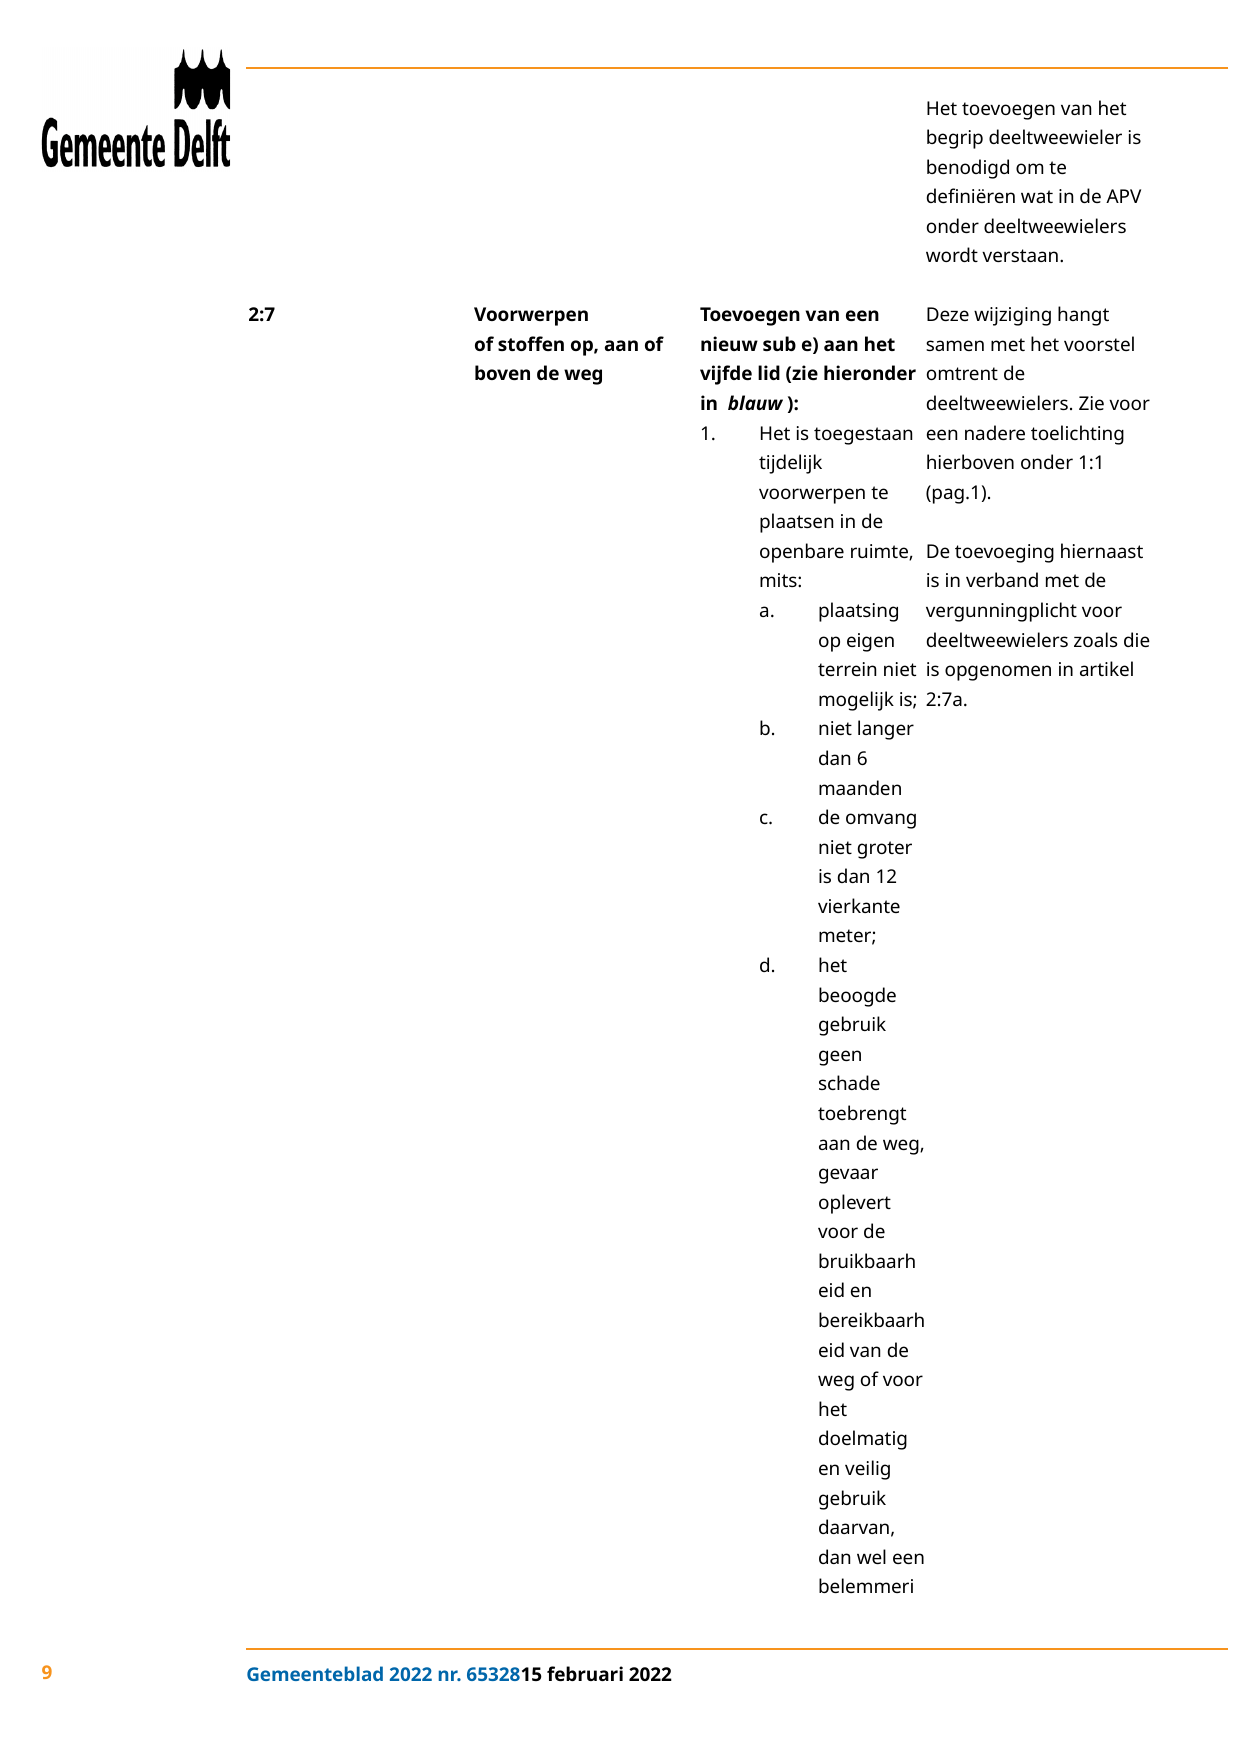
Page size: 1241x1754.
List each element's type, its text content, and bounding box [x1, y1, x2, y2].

table_cell [248, 95, 474, 268]
table_cell [700, 95, 926, 268]
table_header Voorwerpen of stoffen op, aan of boven de weg [474, 301, 700, 1599]
table_cell Het toevoegen van het begrip deeltweewieler is benodigd om te definiëren wat in de APV onder deeltweewielers wordt verstaan. [926, 95, 1152, 268]
picture [41, 47, 231, 172]
table_header 2:7 [248, 301, 474, 1599]
table_header Deze wijziging hangt samen met het voorstel omtrent de deeltweewielers. Zie voor een nadere toelichting hierboven onder 1:1 (pag.1). De toevoeging hiernaast is in verband met de vergunningplicht voor deeltweewielers zoals die is opgenomen in artikel 2:7a. [926, 301, 1152, 1599]
table_cell [474, 95, 700, 268]
table_header Toevoegen van een nieuw sub e) aan het vijfde lid (zie hieronder in blauw ): Het is toegestaan tijdelijk voorwerpen te plaatsen in de openbare ruimte, mits: plaatsing op eigen terrein niet mogelijk is; niet langer dan 6 maanden de omvang niet groter is dan 12 vierkante meter; het beoogde gebruik geen schade toebrengt aan de weg, gevaar oplevert voor de bruikbaarheid en bereikbaarheid van de weg of voor het doelmatig en veilig gebruik daarvan, dan wel een belemmeri [700, 301, 926, 1599]
